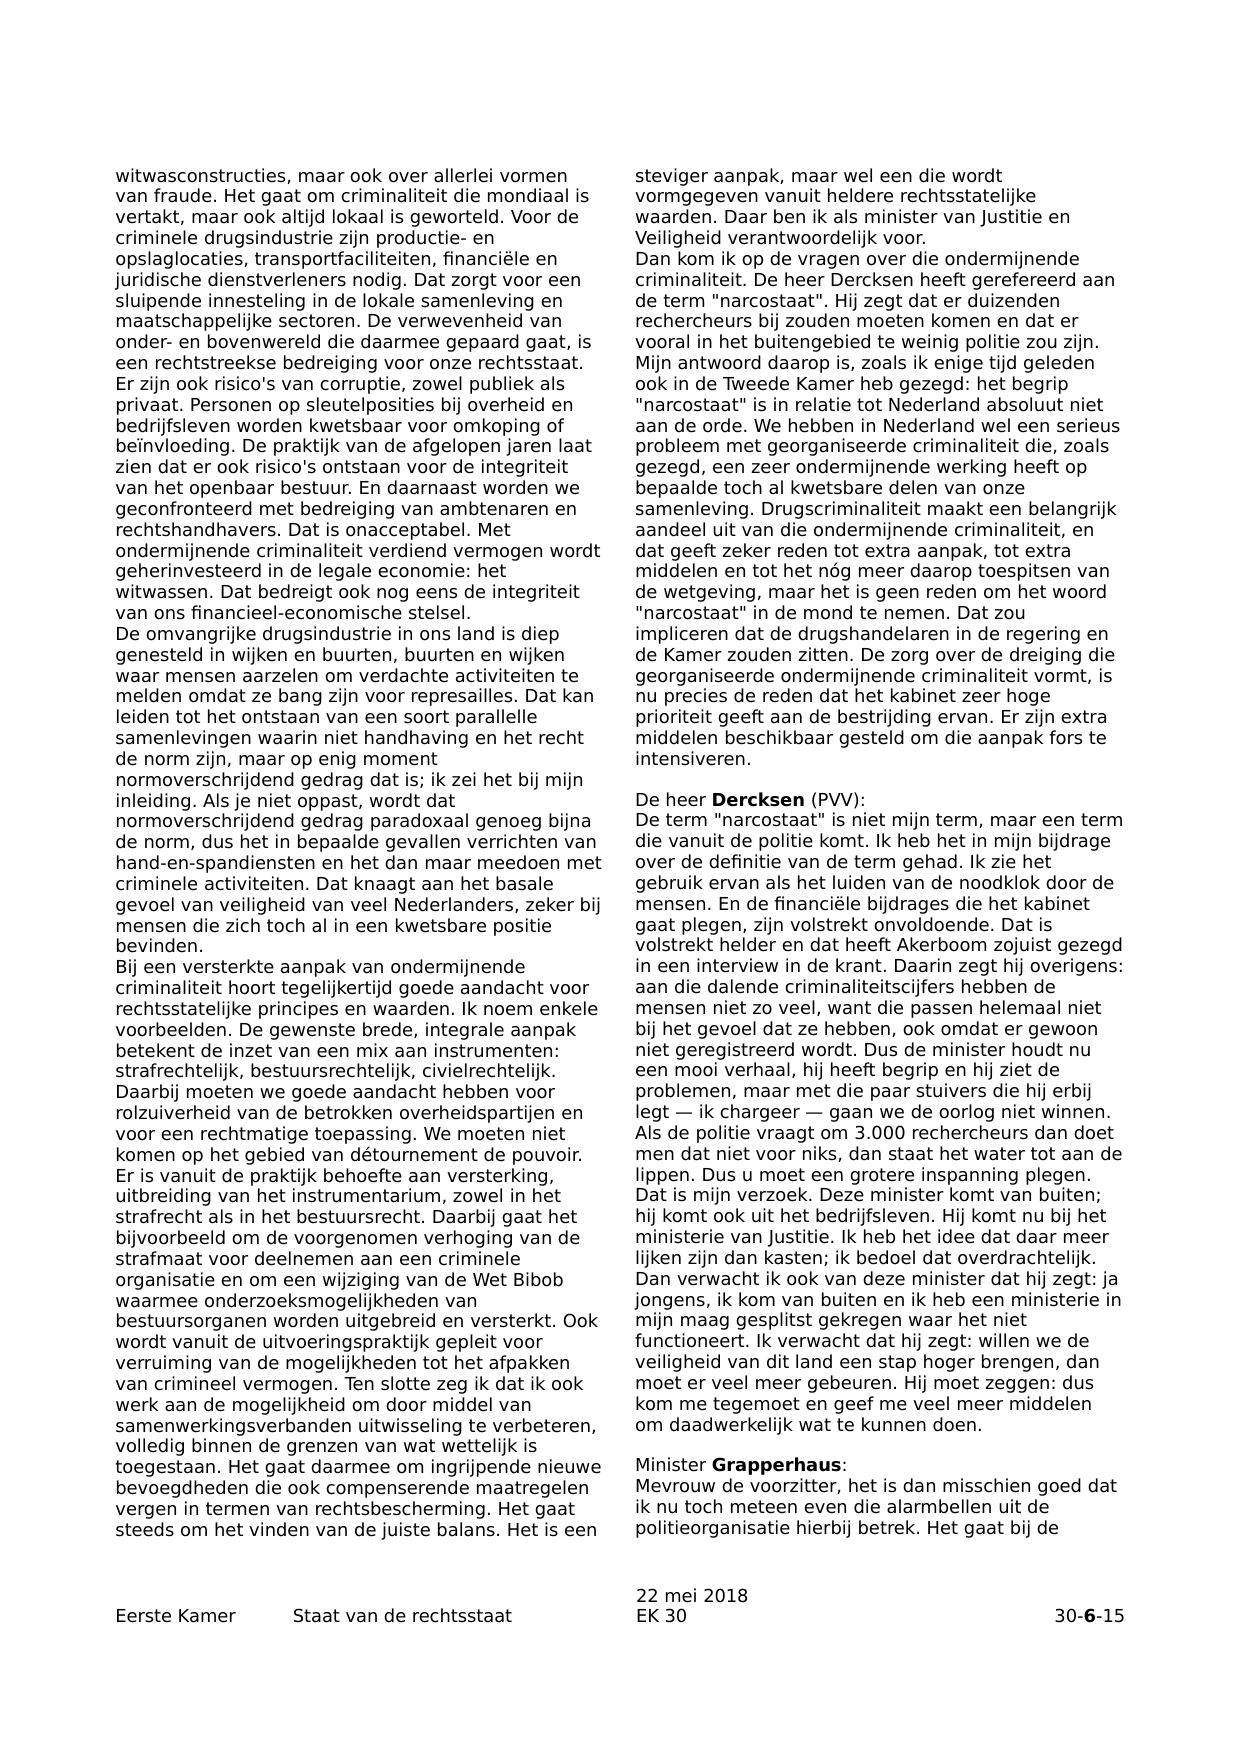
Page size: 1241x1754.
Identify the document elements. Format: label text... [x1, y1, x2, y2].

text Er is vanuit de praktijk behoefte aan versterking, uitbreiding van het instrumentarium, zowel in het strafrecht als in het bestuursrecht. Daarbij gaat het bijvoorbeeld om de voorgenomen verhoging van de strafmaat voor deelnemen aan een criminele organisatie en om een wijziging van de Wet Bibob waarmee onderzoeksmogelijkheden van bestuursorganen worden uitgebreid en versterkt. Ook wordt vanuit de uitvoeringspraktijk gepleit voor verruiming van de mogelijkheden tot het afpakken van crimineel vermogen. Ten slotte zeg ik dat ik ook werk aan de mogelijkheid om door middel van samenwerkingsverbanden uitwisseling te verbeteren, volledig binnen de grenzen van wat wettelijk is toegestaan. Het gaat daarmee om ingrijpende nieuwe bevoegdheden die ook compenserende maatregelen vergen in termen van rechtsbescherming. Het gaat steeds om het vinden van de juiste balans. Het is een [115, 1165, 605, 1540]
text Er zijn ook risico's van corruptie, zowel publiek als privaat. Personen op sleutelposities bij overheid en bedrijfsleven worden kwetsbaar voor omkoping of beïnvloeding. De praktijk van de afgelopen jaren laat zien dat er ook risico's ontstaan voor de integriteit van het openbaar bestuur. En daarnaast worden we geconfronteerd met bedreiging van ambtenaren en rechtshandhavers. Dat is onacceptabel. Met ondermijnende criminaliteit verdiend vermogen wordt geherinvesteerd in de legale economie: het witwassen. Dat bedreigt ook nog eens de integriteit van ons financieel-economische stelsel. [115, 374, 605, 624]
text Minister Grapperhaus: [635, 1455, 1125, 1476]
text witwasconstructies, maar ook over allerlei vormen van fraude. Het gaat om criminaliteit die mondiaal is vertakt, maar ook altijd lokaal is geworteld. Voor de criminele drugsindustrie zijn productie- en opslaglocaties, transportfaciliteiten, financiële en juridische dienstverleners nodig. Dat zorgt voor een sluipende innesteling in de lokale samenleving en maatschappelijke sectoren. De verwevenheid van onder- en bovenwereld die daarmee gepaard gaat, is een rechtstreekse bedreiging voor onze rechtsstaat. [115, 165, 605, 374]
text Mevrouw de voorzitter, het is dan misschien goed dat ik nu toch meteen even die alarmbellen uit de politieorganisatie hierbij betrek. Het gaat bij de [635, 1476, 1125, 1538]
text Dan kom ik op de vragen over die ondermijnende criminaliteit. De heer Dercksen heeft gerefereerd aan de term "narcostaat". Hij zegt dat er duizenden rechercheurs bij zouden moeten komen en dat er vooral in het buitengebied te weinig politie zou zijn. Mijn antwoord daarop is, zoals ik enige tijd geleden ook in de Tweede Kamer heb gezegd: het begrip "narcostaat" is in relatie tot Nederland absoluut niet aan de orde. We hebben in Nederland wel een serieus probleem met georganiseerde criminaliteit die, zoals gezegd, een zeer ondermijnende werking heeft op bepaalde toch al kwetsbare delen van onze samenleving. Drugscriminaliteit maakt een belangrijk aandeel uit van die ondermijnende criminaliteit, en dat geeft zeker reden tot extra aanpak, tot extra middelen en tot het nóg meer daarop toespitsen van de wetgeving, maar het is geen reden om het woord "narcostaat" in de mond te nemen. Dat zou impliceren dat de drugshandelaren in de regering en de Kamer zouden zitten. De zorg over de dreiging die georganiseerde ondermijnende criminaliteit vormt, is nu precies de reden dat het kabinet zeer hoge prioriteit geeft aan de bestrijding ervan. Er zijn extra middelen beschikbaar gesteld om die aanpak fors te intensiveren. [635, 249, 1125, 769]
text De term "narcostaat" is niet mijn term, maar een term die vanuit de politie komt. Ik heb het in mijn bijdrage over de definitie van de term gehad. Ik zie het gebruik ervan als het luiden van de noodklok door de mensen. En de financiële bijdrages die het kabinet gaat plegen, zijn volstrekt onvoldoende. Dat is volstrekt helder en dat heeft Akerboom zojuist gezegd in een interview in de krant. Daarin zegt hij overigens: aan die dalende criminaliteitscijfers hebben de mensen niet zo veel, want die passen helemaal niet bij het gevoel dat ze hebben, ook omdat er gewoon niet geregistreerd wordt. Dus de minister houdt nu een mooi verhaal, hij heeft begrip en hij ziet de problemen, maar met die paar stuivers die hij erbij legt — ik chargeer — gaan we de oorlog niet winnen. Als de politie vraagt om 3.000 rechercheurs dan doet men dat niet voor niks, dan staat het water tot aan de lippen. Dus u moet een grotere inspanning plegen. Dat is mijn verzoek. Deze minister komt van buiten; hij komt ook uit het bedrijfsleven. Hij komt nu bij het ministerie van Justitie. Ik heb het idee dat daar meer lijken zijn dan kasten; ik bedoel dat overdrachtelijk. Dan verwacht ik ook van deze minister dat hij zegt: ja jongens, ik kom van buiten en ik heb een ministerie in mijn maag gesplitst gekregen waar het niet functioneert. Ik verwacht dat hij zegt: willen we de veiligheid van dit land een stap hoger brengen, dan moet er veel meer gebeuren. Hij moet zeggen: dus kom me tegemoet en geef me veel meer middelen om daadwerkelijk wat te kunnen doen. [635, 810, 1125, 1435]
text De heer Dercksen (PVV): [635, 789, 1125, 810]
text De omvangrijke drugsindustrie in ons land is diep genesteld in wijken en buurten, buurten en wijken waar mensen aarzelen om verdachte activiteiten te melden omdat ze bang zijn voor represailles. Dat kan leiden tot het ontstaan van een soort parallelle samenlevingen waarin niet handhaving en het recht de norm zijn, maar op enig moment normoverschrijdend gedrag dat is; ik zei het bij mijn inleiding. Als je niet oppast, wordt dat normoverschrijdend gedrag paradoxaal genoeg bijna de norm, dus het in bepaalde gevallen verrichten van hand-en-spandiensten en het dan maar meedoen met criminele activiteiten. Dat knaagt aan het basale gevoel van veiligheid van veel Nederlanders, zeker bij mensen die zich toch al in een kwetsbare positie bevinden. [115, 624, 605, 957]
text steviger aanpak, maar wel een die wordt vormgegeven vanuit heldere rechtsstatelijke waarden. Daar ben ik als minister van Justitie en Veiligheid verantwoordelijk voor. [635, 165, 1125, 249]
text Bij een versterkte aanpak van ondermijnende criminaliteit hoort tegelijkertijd goede aandacht voor rechtsstatelijke principes en waarden. Ik noem enkele voorbeelden. De gewenste brede, integrale aanpak betekent de inzet van een mix aan instrumenten: strafrechtelijk, bestuursrechtelijk, civielrechtelijk. Daarbij moeten we goede aandacht hebben voor rolzuiverheid van de betrokken overheidspartijen en voor een rechtmatige toepassing. We moeten niet komen op het gebied van détournement de pouvoir. [115, 957, 605, 1165]
